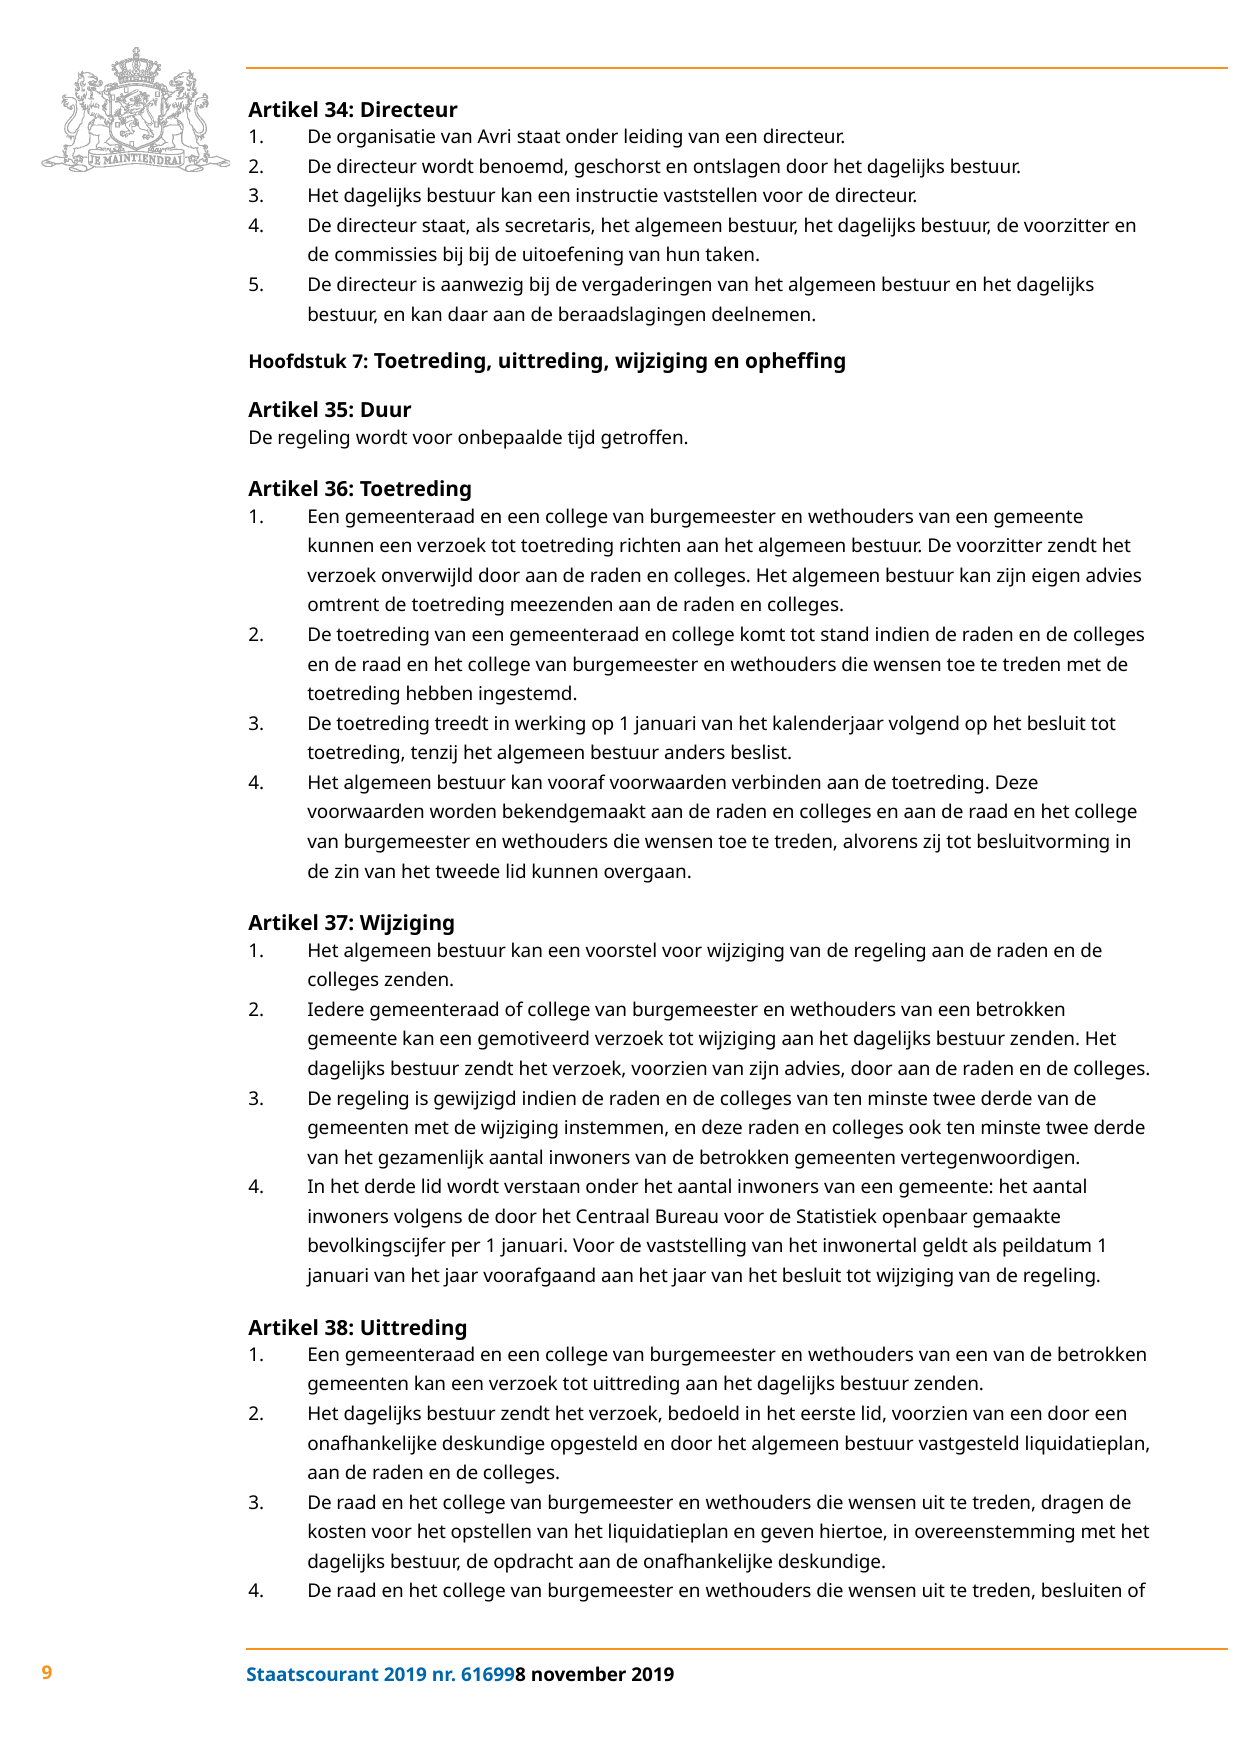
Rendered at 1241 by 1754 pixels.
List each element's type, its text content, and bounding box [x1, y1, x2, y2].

text Artikel 37: Wijziging [248, 908, 1152, 937]
text De regeling wordt voor onbepaalde tijd getroffen. [248, 424, 1152, 450]
list Het algemeen bestuur kan een voorstel voor wijziging van de regeling aan de raden en de colleges zenden. [248, 937, 1152, 992]
list De toetreding treedt in werking op 1 januari van het kalenderjaar volgend op het besluit tot toetreding, tenzij het algemeen bestuur anders beslist. [248, 710, 1152, 765]
list De organisatie van Avri staat onder leiding van een directeur. [248, 123, 1152, 149]
list Het dagelijks bestuur zendt het verzoek, bedoeld in het eerste lid, voorzien van een door een onafhankelijke deskundige opgesteld en door het algemeen bestuur vastgesteld liquidatieplan, aan de raden en de colleges. [248, 1400, 1152, 1485]
list Het dagelijks bestuur kan een instructie vaststellen voor de directeur. [248, 182, 1152, 208]
list De regeling is gewijzigd indien de raden en de colleges van ten minste twee derde van de gemeenten met de wijziging instemmen, en deze raden en colleges ook ten minste twee derde van het gezamenlijk aantal inwoners van de betrokken gemeenten vertegenwoordigen. [248, 1085, 1152, 1169]
list Het algemeen bestuur kan vooraf voorwaarden verbinden aan de toetreding. Deze voorwaarden worden bekendgemaakt aan de raden en colleges en aan de raad en het college van burgemeester en wethouders die wensen toe te treden, alvorens zij tot besluitvorming in de zin van het tweede lid kunnen overgaan. [248, 769, 1152, 884]
text Artikel 35: Duur [248, 396, 1152, 424]
list Iedere gemeenteraad of college van burgemeester en wethouders van een betrokken gemeente kan een gemotiveerd verzoek tot wijziging aan het dagelijks bestuur zenden. Het dagelijks bestuur zendt het verzoek, voorzien van zijn advies, door aan de raden en de colleges. [248, 996, 1152, 1081]
list Een gemeenteraad en een college van burgemeester en wethouders van een gemeente kunnen een verzoek tot toetreding richten aan het algemeen bestuur. De voorzitter zendt het verzoek onverwijld door aan de raden en colleges. Het algemeen bestuur kan zijn eigen advies omtrent de toetreding meezenden aan de raden en colleges. [248, 503, 1152, 617]
list De toetreding van een gemeenteraad en college komt tot stand indien de raden en de colleges en de raad en het college van burgemeester en wethouders die wensen toe te treden met de toetreding hebben ingestemd. [248, 621, 1152, 706]
list De raad en het college van burgemeester en wethouders die wensen uit te treden, besluiten of [248, 1578, 1152, 1603]
text Artikel 38: Uittreding [248, 1313, 1152, 1341]
list De directeur wordt benoemd, geschorst en ontslagen door het dagelijks bestuur. [248, 153, 1152, 178]
list In het derde lid wordt verstaan onder het aantal inwoners van een gemeente: het aantal inwoners volgens de door het Centraal Bureau voor de Statistiek openbaar gemaakte bevolkingscijfer per 1 januari. Voor de vaststelling van het inwonertal geldt als peildatum 1 januari van het jaar voorafgaand aan het jaar van het besluit tot wijziging van de regeling. [248, 1173, 1152, 1288]
picture [41, 47, 231, 172]
text Hoofdstuk 7: Toetreding, uittreding, wijziging en opheffing [248, 346, 1152, 375]
text Artikel 36: Toetreding [248, 474, 1152, 503]
list De directeur is aanwezig bij de vergaderingen van het algemeen bestuur en het dagelijks bestuur, en kan daar aan de beraadslagingen deelnemen. [248, 271, 1152, 326]
list De raad en het college van burgemeester en wethouders die wensen uit te treden, dragen de kosten voor het opstellen van het liquidatieplan en geven hiertoe, in overeenstemming met het dagelijks bestuur, de opdracht aan de onafhankelijke deskundige. [248, 1489, 1152, 1574]
list Een gemeenteraad en een college van burgemeester en wethouders van een van de betrokken gemeenten kan een verzoek tot uittreding aan het dagelijks bestuur zenden. [248, 1341, 1152, 1396]
list De directeur staat, als secretaris, het algemeen bestuur, het dagelijks bestuur, de voorzitter en de commissies bij bij de uitoefening van hun taken. [248, 212, 1152, 267]
text Artikel 34: Directeur [248, 95, 1152, 123]
